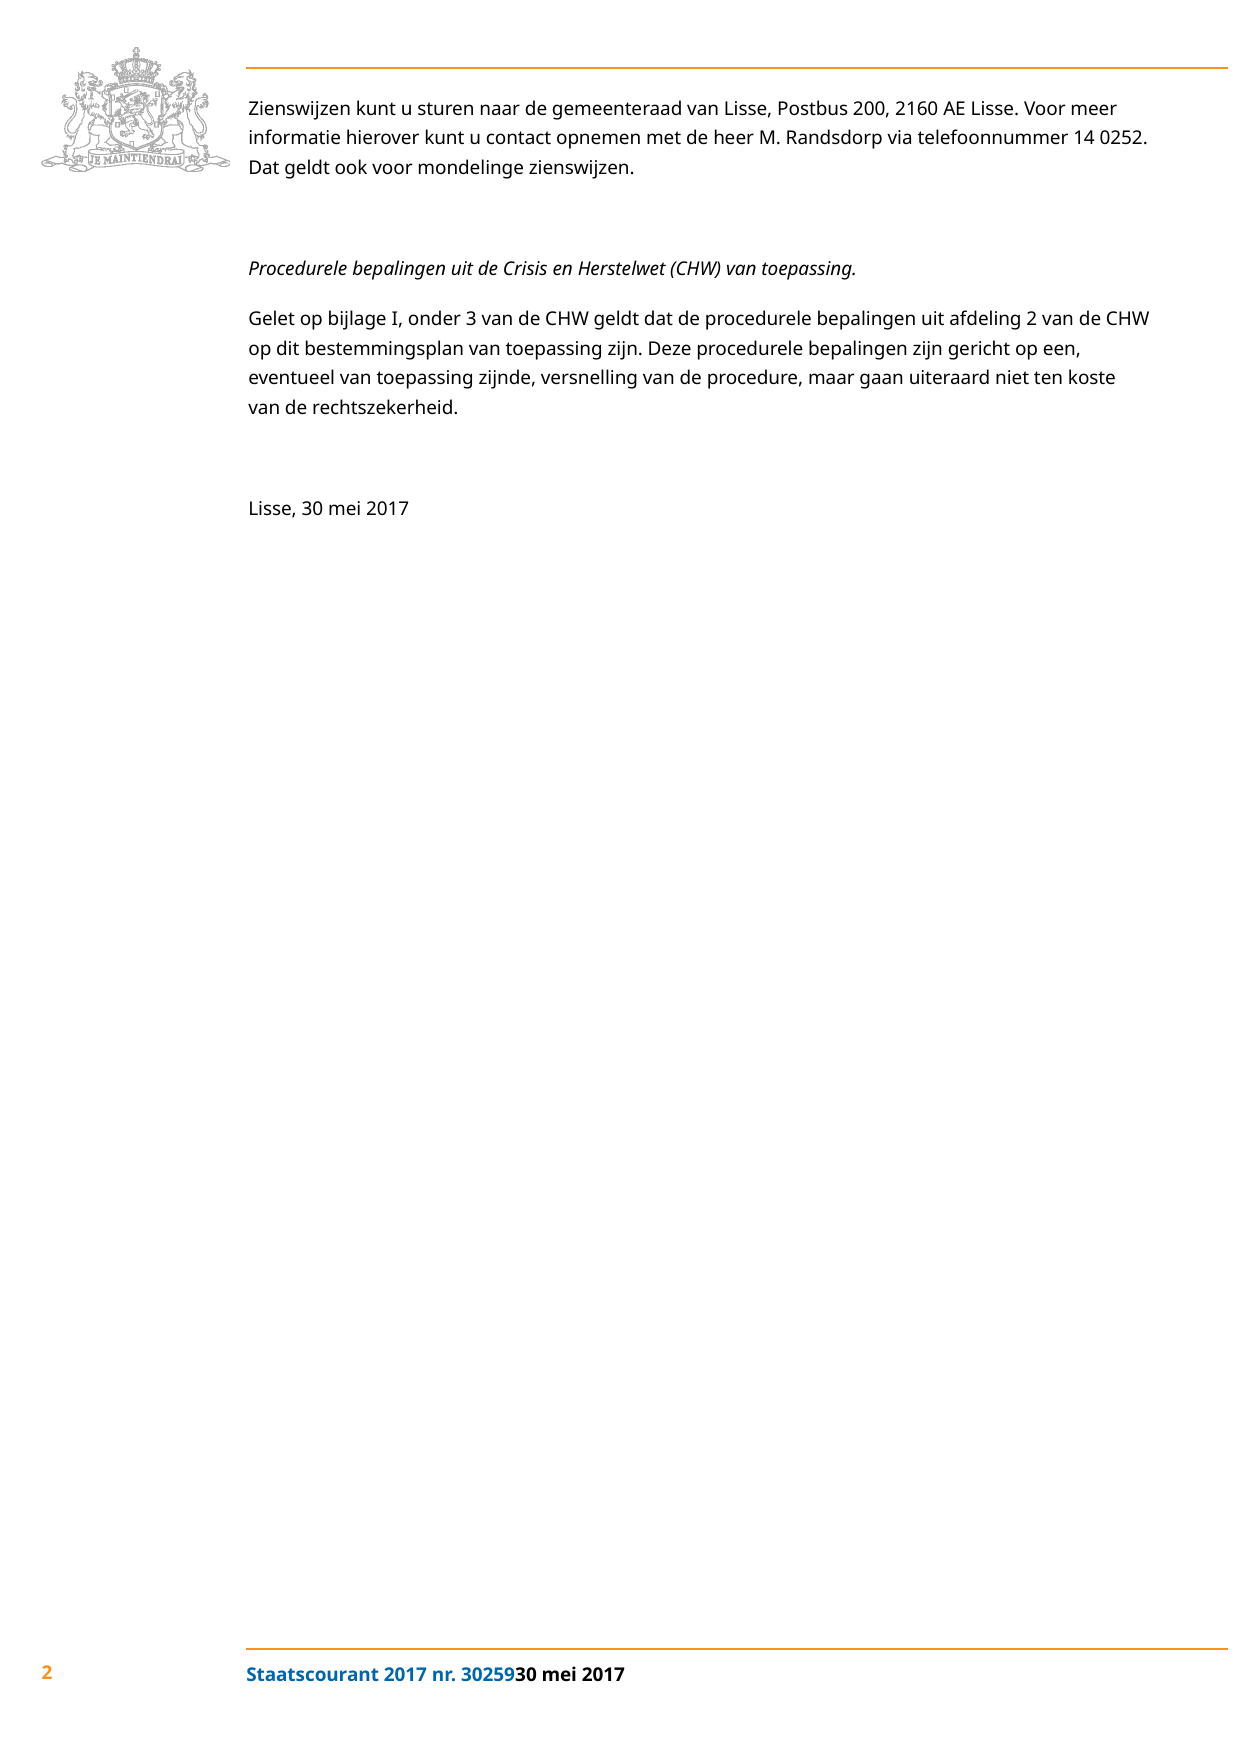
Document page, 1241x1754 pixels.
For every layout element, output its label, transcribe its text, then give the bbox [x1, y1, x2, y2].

text Procedurele bepalingen uit de Crisis en Herstelwet (CHW) van toepassing. [248, 255, 1152, 281]
picture [41, 47, 231, 172]
text Zienswijzen kunt u sturen naar de gemeenteraad van Lisse, Postbus 200, 2160 AE Lisse. Voor meer informatie hierover kunt u contact opnemen met de heer M. Randsdorp via telefoonnummer 14 0252. Dat geldt ook voor mondelinge zienswijzen. [248, 95, 1152, 180]
text Gelet op bijlage I, onder 3 van de CHW geldt dat de procedurele bepalingen uit afdeling 2 van de CHW op dit bestemmingsplan van toepassing zijn. Deze procedurele bepalingen zijn gericht op een, eventueel van toepassing zijnde, versnelling van de procedure, maar gaan uiteraard niet ten koste van de rechtszekerheid. [248, 305, 1152, 420]
text Lisse, 30 mei 2017 [248, 495, 1152, 521]
